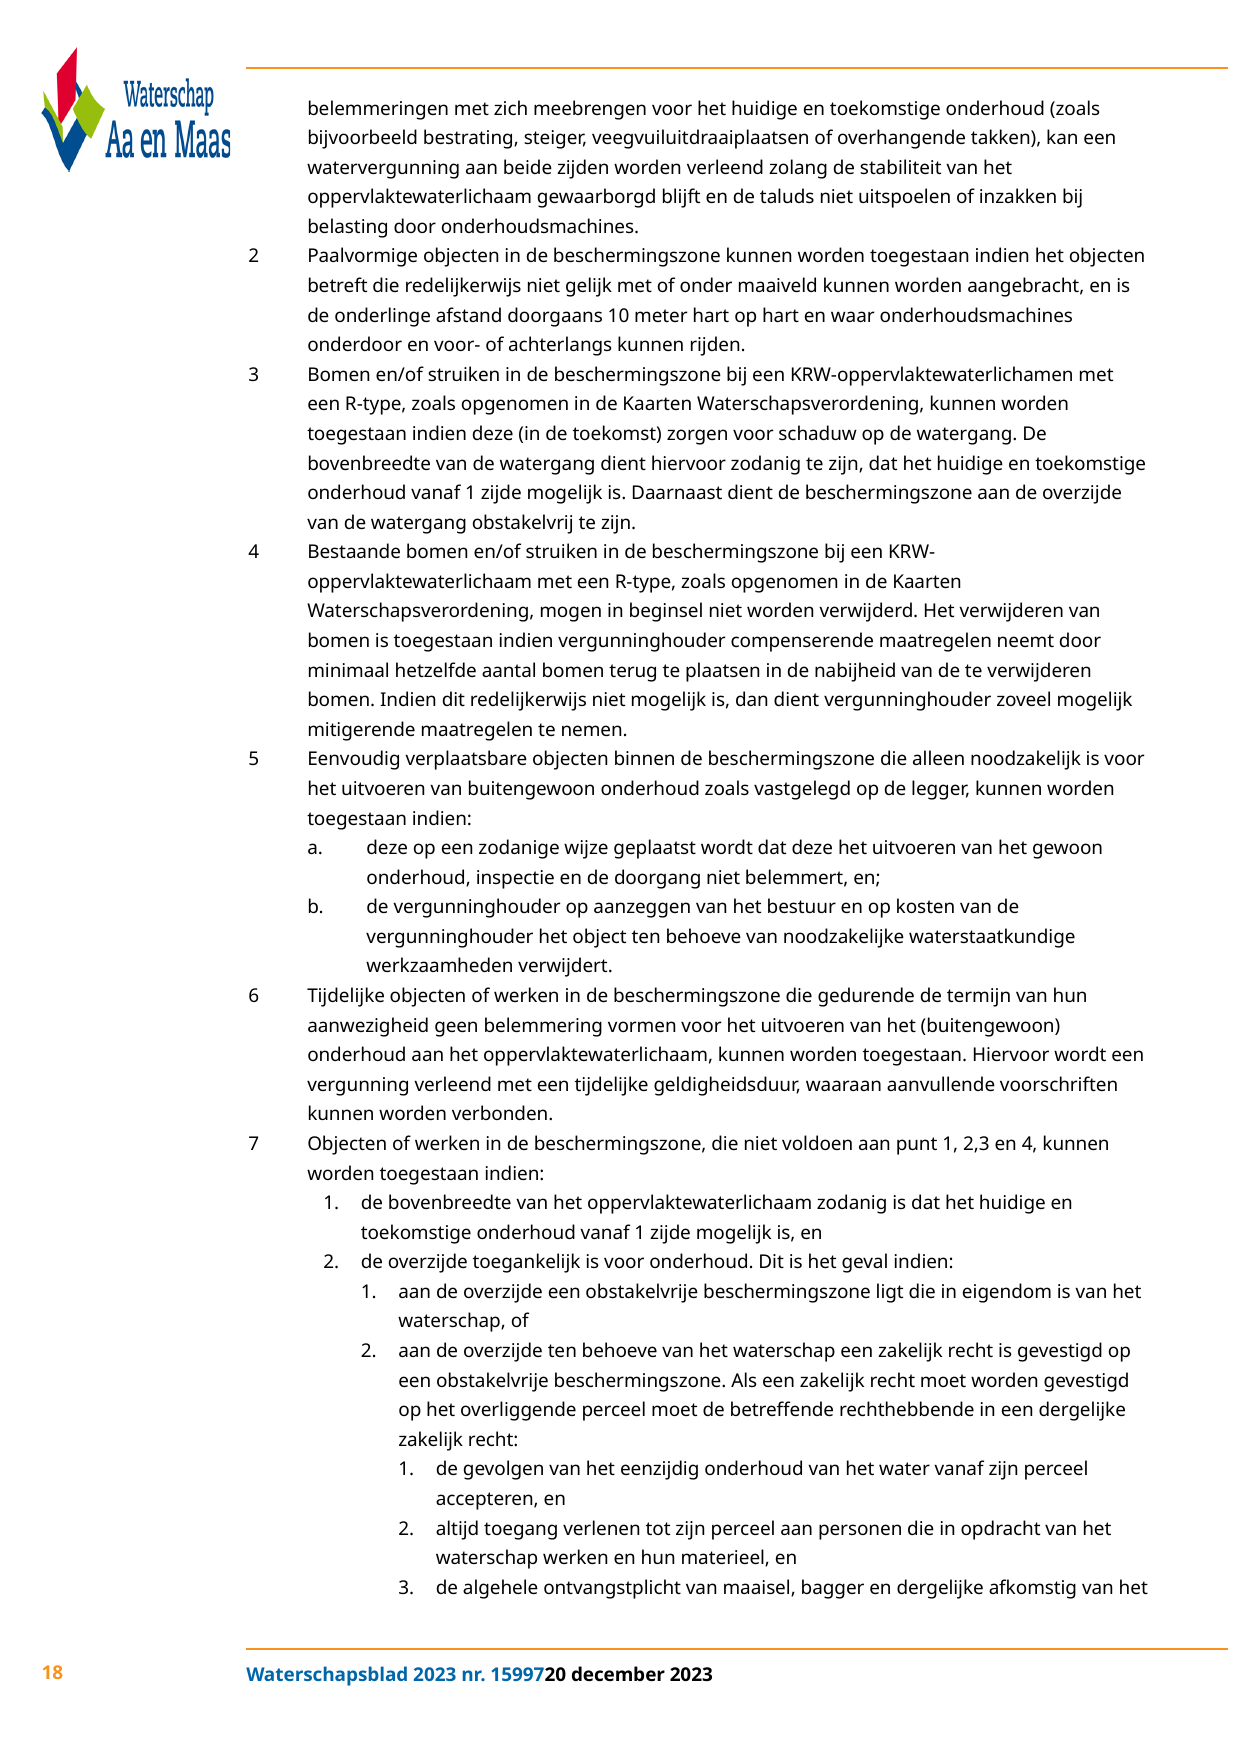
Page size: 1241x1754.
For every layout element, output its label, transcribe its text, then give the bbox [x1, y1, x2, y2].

list de algehele ontvangstplicht van maaisel, bagger en dergelijke afkomstig van het [398, 1574, 1152, 1600]
list aan de overzijde een obstakelvrije beschermingszone ligt die in eigendom is van het waterschap, of [361, 1278, 1152, 1333]
list Eenvoudig verplaatsbare objecten binnen de beschermingszone die alleen noodzakelijk is voor het uitvoeren van buitengewoon onderhoud zoals vastgelegd op de legger, kunnen worden toegestaan indien: [248, 746, 1152, 831]
list de overzijde toegankelijk is voor onderhoud. Dit is het geval indien: [323, 1248, 1152, 1274]
list Bomen en/of struiken in de beschermingszone bij een KRW-oppervlaktewaterlichamen met een R-type, zoals opgenomen in de Kaarten Waterschapsverordening, kunnen worden toegestaan indien deze (in de toekomst) zorgen voor schaduw op de watergang. De bovenbreedte van de watergang dient hiervoor zodanig te zijn, dat het huidige en toekomstige onderhoud vanaf 1 zijde mogelijk is. Daarnaast dient de beschermingszone aan de overzijde van de watergang obstakelvrij te zijn. [248, 361, 1152, 535]
list de vergunninghouder op aanzeggen van het bestuur en op kosten van de vergunninghouder het object ten behoeve van noodzakelijke waterstaatkundige werkzaamheden verwijdert. [307, 893, 1152, 978]
list Bestaande bomen en/of struiken in de beschermingszone bij een KRW-oppervlaktewaterlichaam met een R-type, zoals opgenomen in de Kaarten Waterschapsverordening, mogen in beginsel niet worden verwijderd. Het verwijderen van bomen is toegestaan indien vergunninghouder compenserende maatregelen neemt door minimaal hetzelfde aantal bomen terug te plaatsen in de nabijheid van de te verwijderen bomen. Indien dit redelijkerwijs niet mogelijk is, dan dient vergunninghouder zoveel mogelijk mitigerende maatregelen te nemen. [248, 538, 1152, 742]
list Tijdelijke objecten of werken in de beschermingszone die gedurende de termijn van hun aanwezigheid geen belemmering vormen voor het uitvoeren van het (buitengewoon) onderhoud aan het oppervlaktewaterlichaam, kunnen worden toegestaan. Hiervoor wordt een vergunning verleend met een tijdelijke geldigheidsduur, waaraan aanvullende voorschriften kunnen worden verbonden. [248, 982, 1152, 1126]
list de gevolgen van het eenzijdig onderhoud van het water vanaf zijn perceel accepteren, en [398, 1456, 1152, 1511]
list Objecten of werken in de beschermingszone, die niet voldoen aan punt 1, 2,3 en 4, kunnen worden toegestaan indien: [248, 1130, 1152, 1186]
list aan de overzijde ten behoeve van het waterschap een zakelijk recht is gevestigd op een obstakelvrije beschermingszone. Als een zakelijk recht moet worden gevestigd op het overliggende perceel moet de betreffende rechthebbende in een dergelijke zakelijk recht: [361, 1337, 1152, 1452]
list de bovenbreedte van het oppervlaktewaterlichaam zodanig is dat het huidige en toekomstige onderhoud vanaf 1 zijde mogelijk is, en [323, 1189, 1152, 1245]
picture [41, 47, 231, 172]
list deze op een zodanige wijze geplaatst wordt dat deze het uitvoeren van het gewoon onderhoud, inspectie en de doorgang niet belemmert, en; [307, 834, 1152, 890]
list Paalvormige objecten in de beschermingszone kunnen worden toegestaan indien het objecten betreft die redelijkerwijs niet gelijk met of onder maaiveld kunnen worden aangebracht, en is de onderlinge afstand doorgaans 10 meter hart op hart en waar onderhoudsmachines onderdoor en voor- of achterlangs kunnen rijden. [248, 243, 1152, 357]
list belemmeringen met zich meebrengen voor het huidige en toekomstige onderhoud (zoals bijvoorbeeld bestrating, steiger, veegvuiluitdraaiplaatsen of overhangende takken), kan een watervergunning aan beide zijden worden verleend zolang de stabiliteit van het oppervlaktewaterlichaam gewaarborgd blijft en de taluds niet uitspoelen of inzakken bij belasting door onderhoudsmachines. [248, 95, 1152, 239]
list altijd toegang verlenen tot zijn perceel aan personen die in opdracht van het waterschap werken en hun materieel, en [398, 1515, 1152, 1570]
